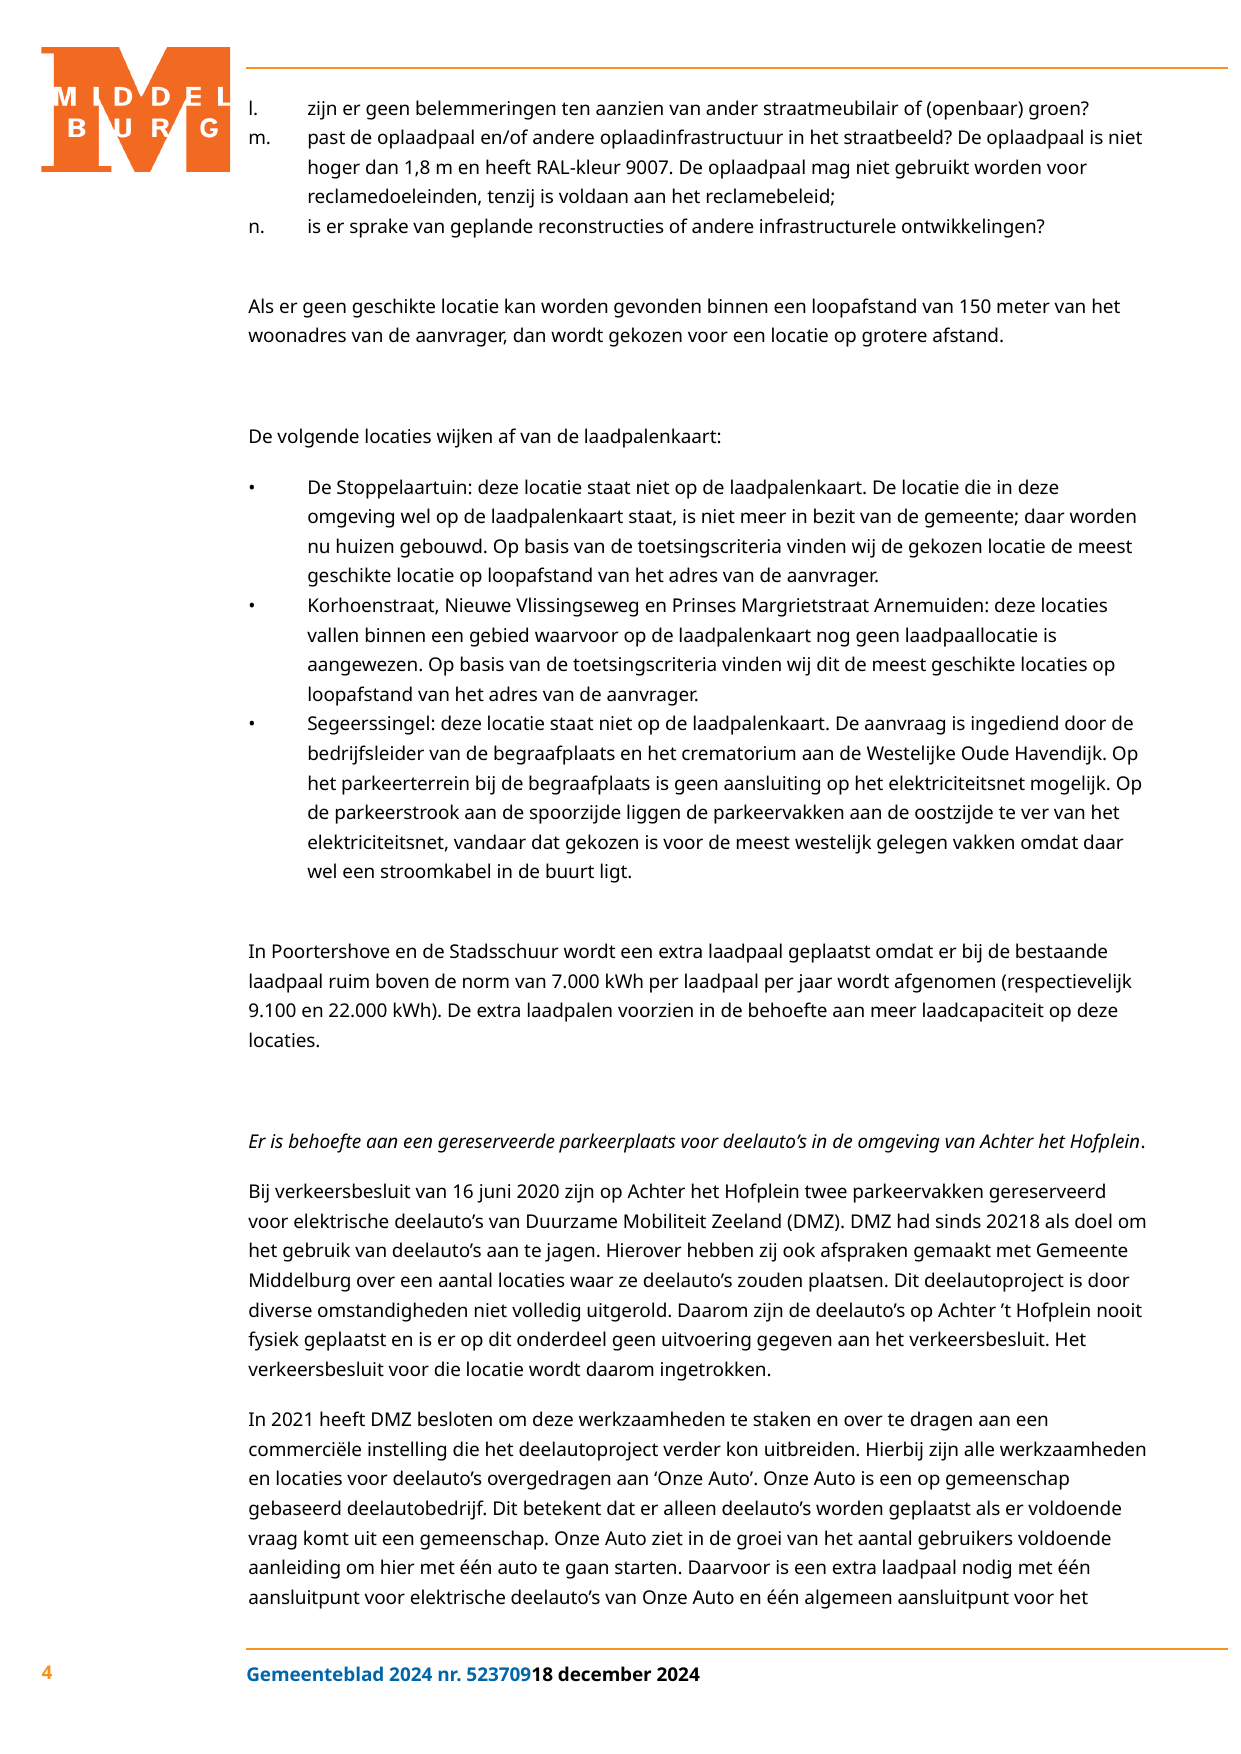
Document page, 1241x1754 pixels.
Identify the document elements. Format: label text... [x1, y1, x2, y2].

list is er sprake van geplande reconstructies of andere infrastructurele ontwikkelingen? [248, 213, 1152, 239]
text Als er geen geschikte locatie kan worden gevonden binnen een loopafstand van 150 meter van het woonadres van de aanvrager, dan wordt gekozen voor een locatie op grotere afstand. [248, 293, 1152, 348]
text Bij verkeersbesluit van 16 juni 2020 zijn op Achter het Hofplein twee parkeervakken gereserveerd voor elektrische deelauto’s van Duurzame Mobiliteit Zeeland (DMZ). DMZ had sinds 20218 als doel om het gebruik van deelauto’s aan te jagen. Hierover hebben zij ook afspraken gemaakt met Gemeente Middelburg over een aantal locaties waar ze deelauto’s zouden plaatsen. Dit deelautoproject is door diverse omstandigheden niet volledig uitgerold. Daarom zijn de deelauto’s op Achter ’t Hofplein nooit fysiek geplaatst en is er op dit onderdeel geen uitvoering gegeven aan het verkeersbesluit. Het verkeersbesluit voor die locatie wordt daarom ingetrokken. [248, 1178, 1152, 1382]
picture [41, 47, 231, 172]
text De volgende locaties wijken af van de laadpalenkaart: [248, 423, 1152, 449]
list Korhoenstraat, Nieuwe Vlissingseweg en Prinses Margrietstraat Arnemuiden: deze locaties vallen binnen een gebied waarvoor op de laadpalenkaart nog geen laadpaallocatie is aangewezen. Op basis van de toetsingscriteria vinden wij dit de meest geschikte locaties op loopafstand van het adres van de aanvrager. [248, 592, 1152, 707]
list past de oplaadpaal en/of andere oplaadinfrastructuur in het straatbeeld? De oplaadpaal is niet hoger dan 1,8 m en heeft RAL-kleur 9007. De oplaadpaal mag niet gebruikt worden voor reclamedoeleinden, tenzij is voldaan aan het reclamebeleid; [248, 124, 1152, 209]
text In Poortershove en de Stadsschuur wordt een extra laadpaal geplaatst omdat er bij de bestaande laadpaal ruim boven de norm van 7.000 kWh per laadpaal per jaar wordt afgenomen (respectievelijk 9.100 en 22.000 kWh). De extra laadpalen voorzien in de behoefte aan meer laadcapaciteit op deze locaties. [248, 938, 1152, 1053]
text Er is behoefte aan een gereserveerde parkeerplaats voor deelauto’s in de omgeving van Achter het Hofplein. [248, 1128, 1152, 1154]
list zijn er geen belemmeringen ten aanzien van ander straatmeubilair of (openbaar) groen? [248, 95, 1152, 121]
list De Stoppelaartuin: deze locatie staat niet op de laadpalenkaart. De locatie die in deze omgeving wel op de laadpalenkaart staat, is niet meer in bezit van de gemeente; daar worden nu huizen gebouwd. Op basis van de toetsingscriteria vinden wij de gekozen locatie de meest geschikte locatie op loopafstand van het adres van de aanvrager. [248, 474, 1152, 588]
list Segeerssingel: deze locatie staat niet op de laadpalenkaart. De aanvraag is ingediend door de bedrijfsleider van de begraafplaats en het crematorium aan de Westelijke Oude Havendijk. Op het parkeerterrein bij de begraafplaats is geen aansluiting op het elektriciteitsnet mogelijk. Op de parkeerstrook aan de spoorzijde liggen de parkeervakken aan de oostzijde te ver van het elektriciteitsnet, vandaar dat gekozen is voor de meest westelijk gelegen vakken omdat daar wel een stroomkabel in de buurt ligt. [248, 711, 1152, 884]
text In 2021 heeft DMZ besloten om deze werkzaamheden te staken en over te dragen aan een commerciële instelling die het deelautoproject verder kon uitbreiden. Hierbij zijn alle werkzaamheden en locaties voor deelauto’s overgedragen aan ‘Onze Auto’. Onze Auto is een op gemeenschap gebaseerd deelautobedrijf. Dit betekent dat er alleen deelauto’s worden geplaatst als er voldoende vraag komt uit een gemeenschap. Onze Auto ziet in de groei van het aantal gebruikers voldoende aanleiding om hier met één auto te gaan starten. Daarvoor is een extra laadpaal nodig met één aansluitpunt voor elektrische deelauto’s van Onze Auto en één algemeen aansluitpunt voor het [248, 1406, 1152, 1610]
